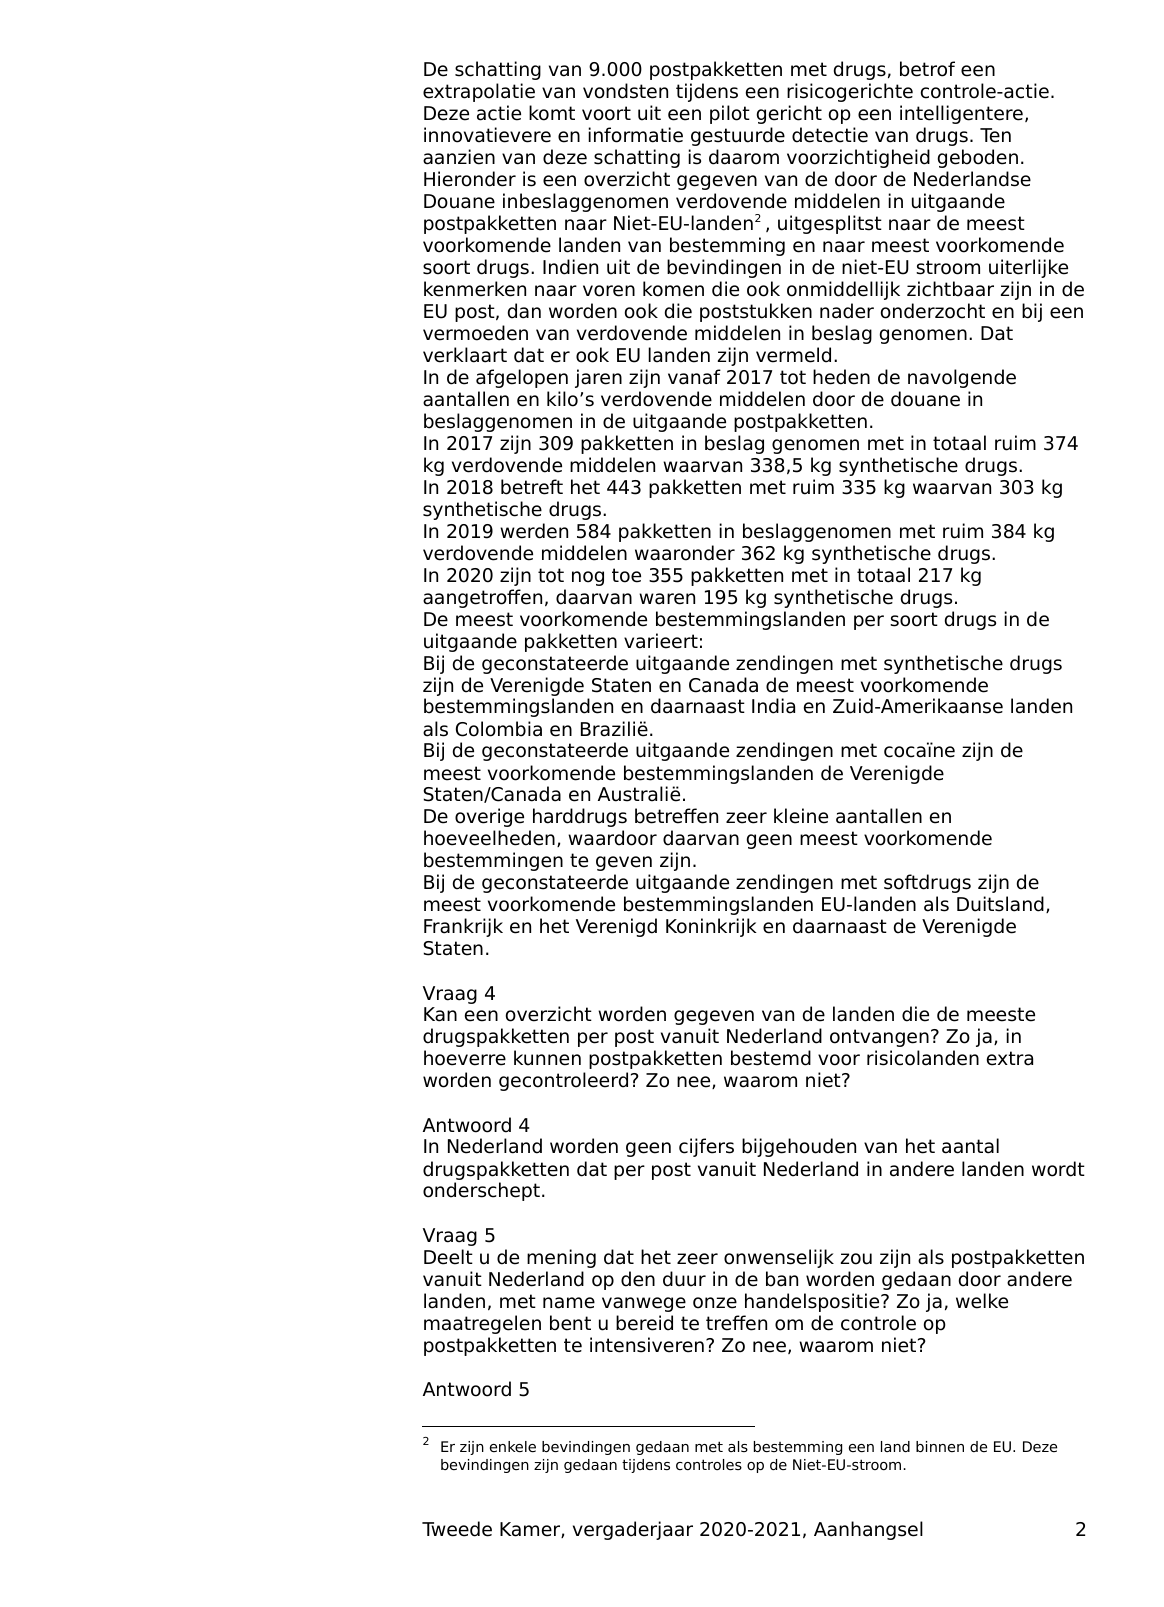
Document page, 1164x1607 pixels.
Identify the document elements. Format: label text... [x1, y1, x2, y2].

text In de afgelopen jaren zijn vanaf 2017 tot heden de navolgende aantallen en kilo’s verdovende middelen door de douane in beslaggenomen in de uitgaande postpakketten. [422, 367, 1087, 433]
text In 2017 zijn 309 pakketten in beslag genomen met in totaal ruim 374 kg verdovende middelen waarvan 338,5 kg synthetische drugs. [422, 433, 1087, 477]
text Bij de geconstateerde uitgaande zendingen met cocaïne zijn de meest voorkomende bestemmingslanden de Verenigde Staten/Canada en Australië. [422, 740, 1087, 806]
text Bij de geconstateerde uitgaande zendingen met synthetische drugs zijn de Verenigde Staten en Canada de meest voorkomende bestemmingslanden en daarnaast India en Zuid-Amerikaanse landen als Colombia en Brazilië. [422, 652, 1087, 740]
text In 2019 werden 584 pakketten in beslaggenomen met ruim 384 kg verdovende middelen waaronder 362 kg synthetische drugs. [422, 521, 1087, 564]
text Antwoord 5 [422, 1379, 1087, 1401]
text Deelt u de mening dat het zeer onwenselijk zou zijn als postpakketten vanuit Nederland op den duur in de ban worden gedaan door andere landen, met name vanwege onze handelspositie? Zo ja, welke maatregelen bent u bereid te treffen om de controle op postpakketten te intensiveren? Zo nee, waarom niet? [422, 1247, 1087, 1356]
text Bij de geconstateerde uitgaande zendingen met softdrugs zijn de meest voorkomende bestemmingslanden EU-landen als Duitsland, Frankrijk en het Verenigd Koninkrijk en daarnaast de Verenigde Staten. [422, 872, 1087, 960]
text Kan een overzicht worden gegeven van de landen die de meeste drugspakketten per post vanuit Nederland ontvangen? Zo ja, in hoeverre kunnen postpakketten bestemd voor risicolanden extra worden gecontroleerd? Zo nee, waarom niet? [422, 1004, 1087, 1092]
text Hieronder is een overzicht gegeven van de door de Nederlandse Douane inbeslaggenomen verdovende middelen in uitgaande postpakketten naar Niet-EU-landen, uitgesplitst naar de meest voorkomende landen van bestemming en naar meest voorkomende soort drugs. Indien uit de bevindingen in de niet-EU stroom uiterlijke kenmerken naar voren komen die ook onmiddellijk zichtbaar zijn in de EU post, dan worden ook die poststukken nader onderzocht en bij een vermoeden van verdovende middelen in beslag genomen. Dat verklaart dat er ook EU landen zijn vermeld. [422, 169, 1087, 367]
text De meest voorkomende bestemmingslanden per soort drugs in de uitgaande pakketten varieert: [422, 608, 1087, 652]
text De schatting van 9.000 postpakketten met drugs, betrof een extrapolatie van vondsten tijdens een risicogerichte controle-actie. Deze actie komt voort uit een pilot gericht op een intelligentere, innovatievere en informatie gestuurde detectie van drugs. Ten aanzien van deze schatting is daarom voorzichtigheid geboden. [422, 59, 1087, 169]
text Vraag 4 [422, 982, 1087, 1004]
text Er zijn enkele bevindingen gedaan met als bestemming een land binnen de EU. Deze bevindingen zijn gedaan tijdens controles op de Niet-EU-stroom. [422, 1435, 1087, 1474]
text De overige harddrugs betreffen zeer kleine aantallen en hoeveelheden, waardoor daarvan geen meest voorkomende bestemmingen te geven zijn. [422, 806, 1087, 872]
text Vraag 5 [422, 1224, 1087, 1247]
text Antwoord 4 [422, 1114, 1087, 1136]
text In 2020 zijn tot nog toe 355 pakketten met in totaal 217 kg aangetroffen, daarvan waren 195 kg synthetische drugs. [422, 564, 1087, 608]
text In Nederland worden geen cijfers bijgehouden van het aantal drugspakketten dat per post vanuit Nederland in andere landen wordt onderschept. [422, 1136, 1087, 1202]
text In 2018 betreft het 443 pakketten met ruim 335 kg waarvan 303 kg synthetische drugs. [422, 477, 1087, 521]
